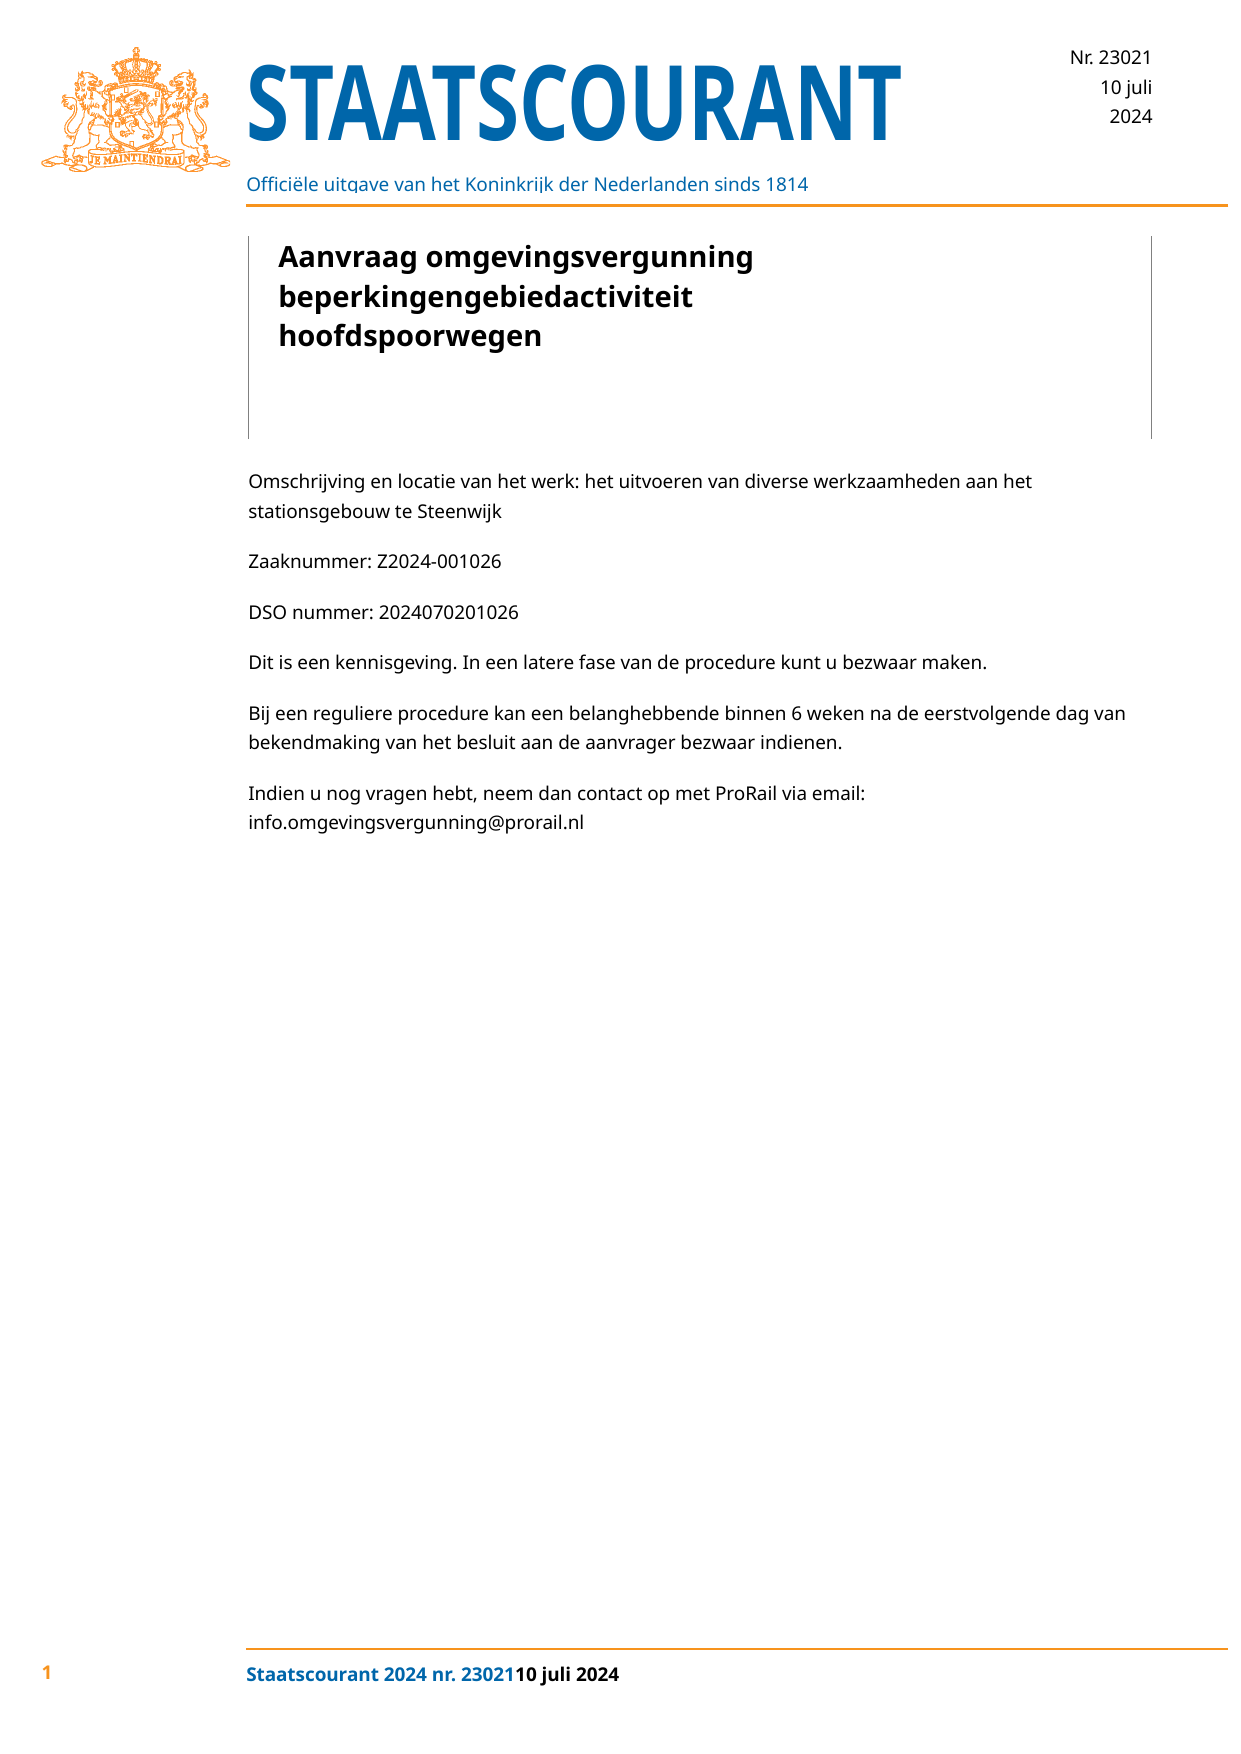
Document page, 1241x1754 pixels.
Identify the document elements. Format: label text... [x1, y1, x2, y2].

table_header Aanvraag omgevingsvergunning beperkingengebiedactiviteit hoofdspoorwegen [249, 236, 850, 439]
table_header [850, 414, 1151, 439]
text DSO nummer: 2024070201026 [248, 599, 1152, 625]
text Omschrijving en locatie van het werk: het uitvoeren van diverse werkzaamheden aan het stationsgebouw te Steenwijk [248, 469, 1152, 524]
text Bij een reguliere procedure kan een belanghebbende binnen 6 weken na de eerstvolgende dag van bekendmaking van het besluit aan de aanvrager bezwaar indienen. [248, 700, 1152, 755]
picture [41, 47, 231, 172]
table_header [1090, 236, 1151, 413]
text Indien u nog vragen hebt, neem dan contact op met ProRail via email: info.omgevingsvergunning@prorail.nl [248, 780, 1152, 835]
table_header [850, 236, 912, 413]
picture [912, 236, 1090, 414]
text Dit is een kennisgeving. In een latere fase van de procedure kunt u bezwaar maken. [248, 649, 1152, 675]
text Zaaknummer: Z2024-001026 [248, 549, 1152, 574]
